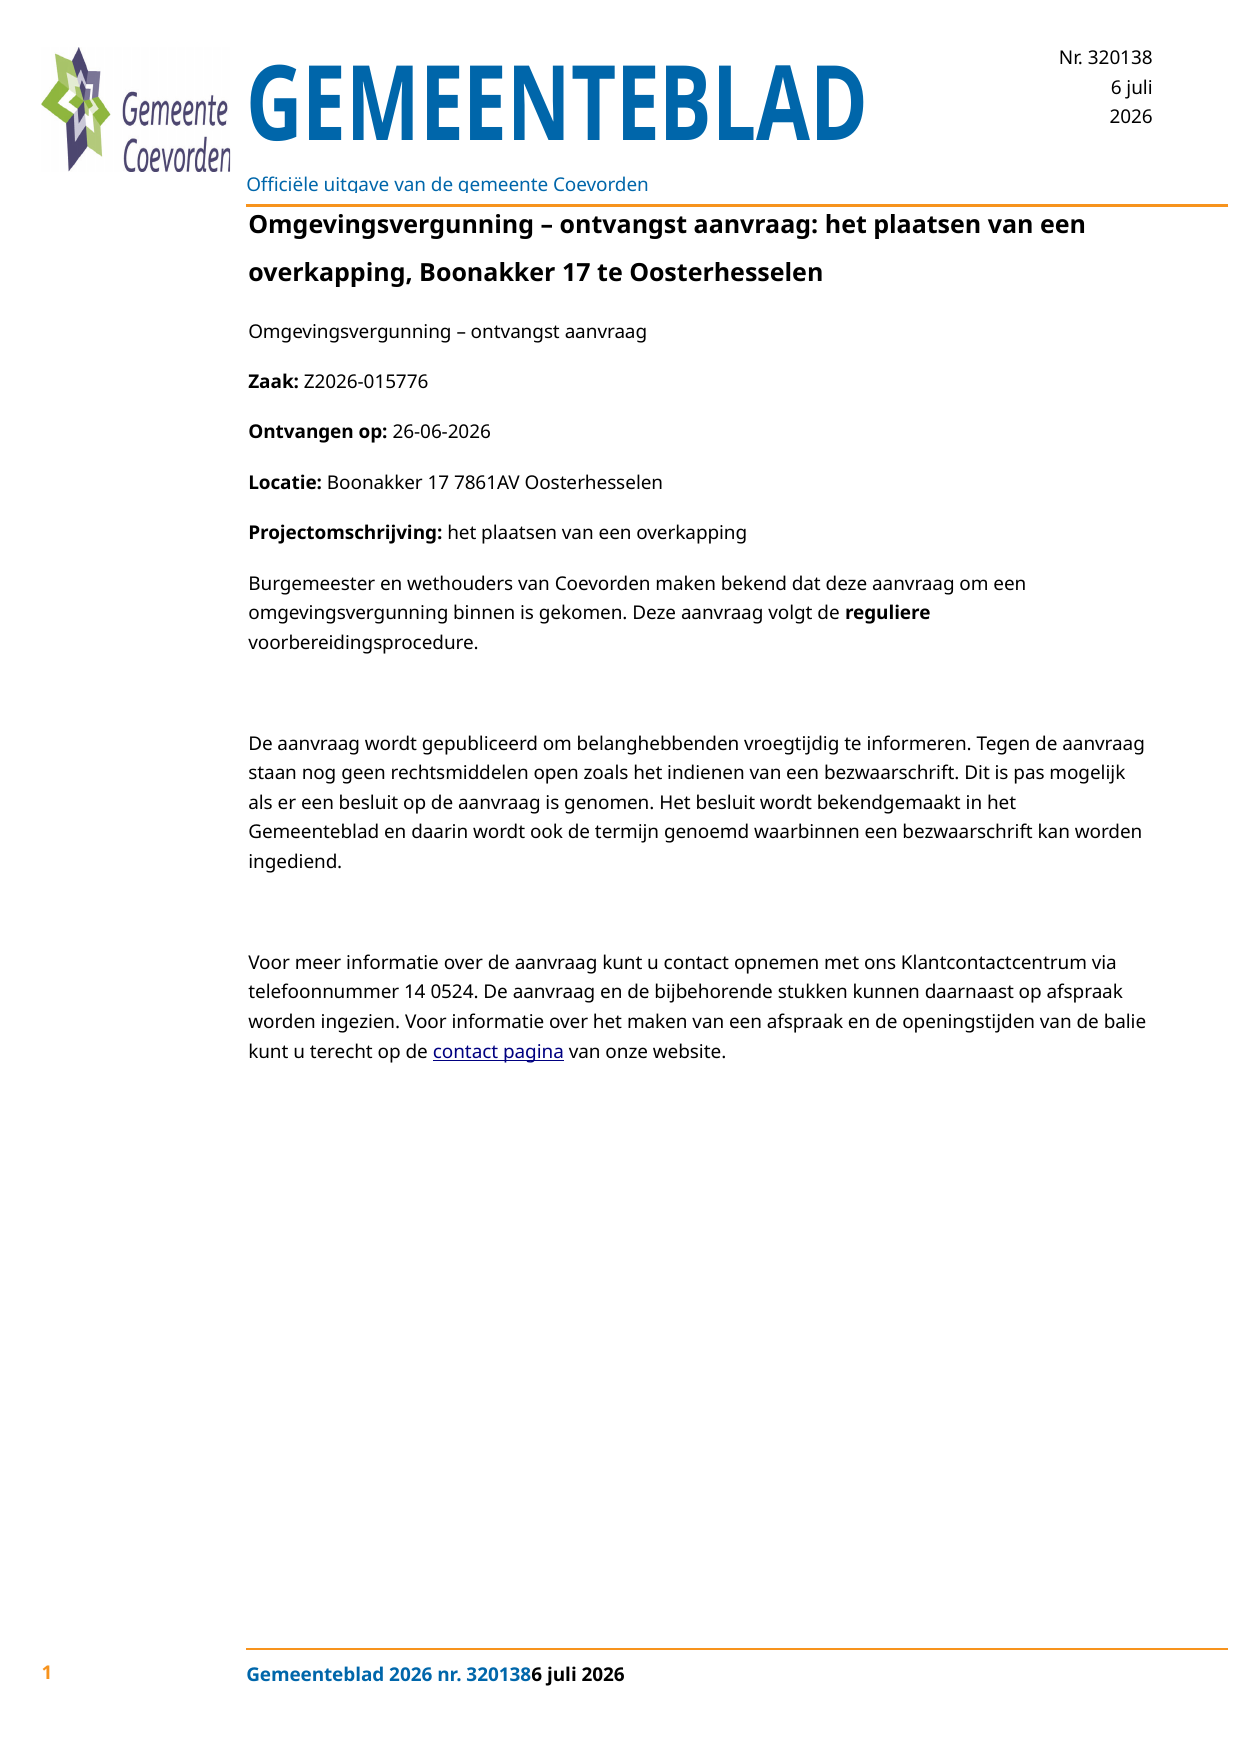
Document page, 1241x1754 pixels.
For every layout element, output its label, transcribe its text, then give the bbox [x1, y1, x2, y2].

text Projectomschrijving: het plaatsen van een overkapping [248, 519, 1152, 545]
text De aanvraag wordt gepubliceerd om belanghebbenden vroegtijdig te informeren. Tegen de aanvraag staan nog geen rechtsmiddelen open zoals het indienen van een bezwaarschrift. Dit is pas mogelijk als er een besluit op de aanvraag is genomen. Het besluit wordt bekendgemaakt in het Gemeenteblad en daarin wordt ook de termijn genoemd waarbinnen een bezwaarschrift kan worden ingediend. [248, 730, 1152, 874]
text Burgemeester en wethouders van Coevorden maken bekend dat deze aanvraag om een omgevingsvergunning binnen is gekomen. Deze aanvraag volgt de reguliere voorbereidingsprocedure. [248, 570, 1152, 655]
text Voor meer informatie over de aanvraag kunt u contact opnemen met ons Klantcontactcentrum via telefoonnummer 14 0524. De aanvraag en de bijbehorende stukken kunnen daarnaast op afspraak worden ingezien. Voor informatie over het maken van een afspraak en de openingstijden van de balie kunt u terecht op de contact pagina van onze website. [248, 949, 1152, 1064]
text Locatie: Boonakker 17 7861AV Oosterhesselen [248, 469, 1152, 495]
text Zaak: Z2026-015776 [248, 368, 1152, 394]
text Ontvangen op: 26-06-2026 [248, 419, 1152, 444]
text Omgevingsvergunning – ontvangst aanvraag [248, 318, 1152, 344]
picture [41, 47, 231, 172]
text Omgevingsvergunning – ontvangst aanvraag: het plaatsen van een overkapping, Boonakker 17 te Oosterhesselen [248, 207, 1152, 288]
